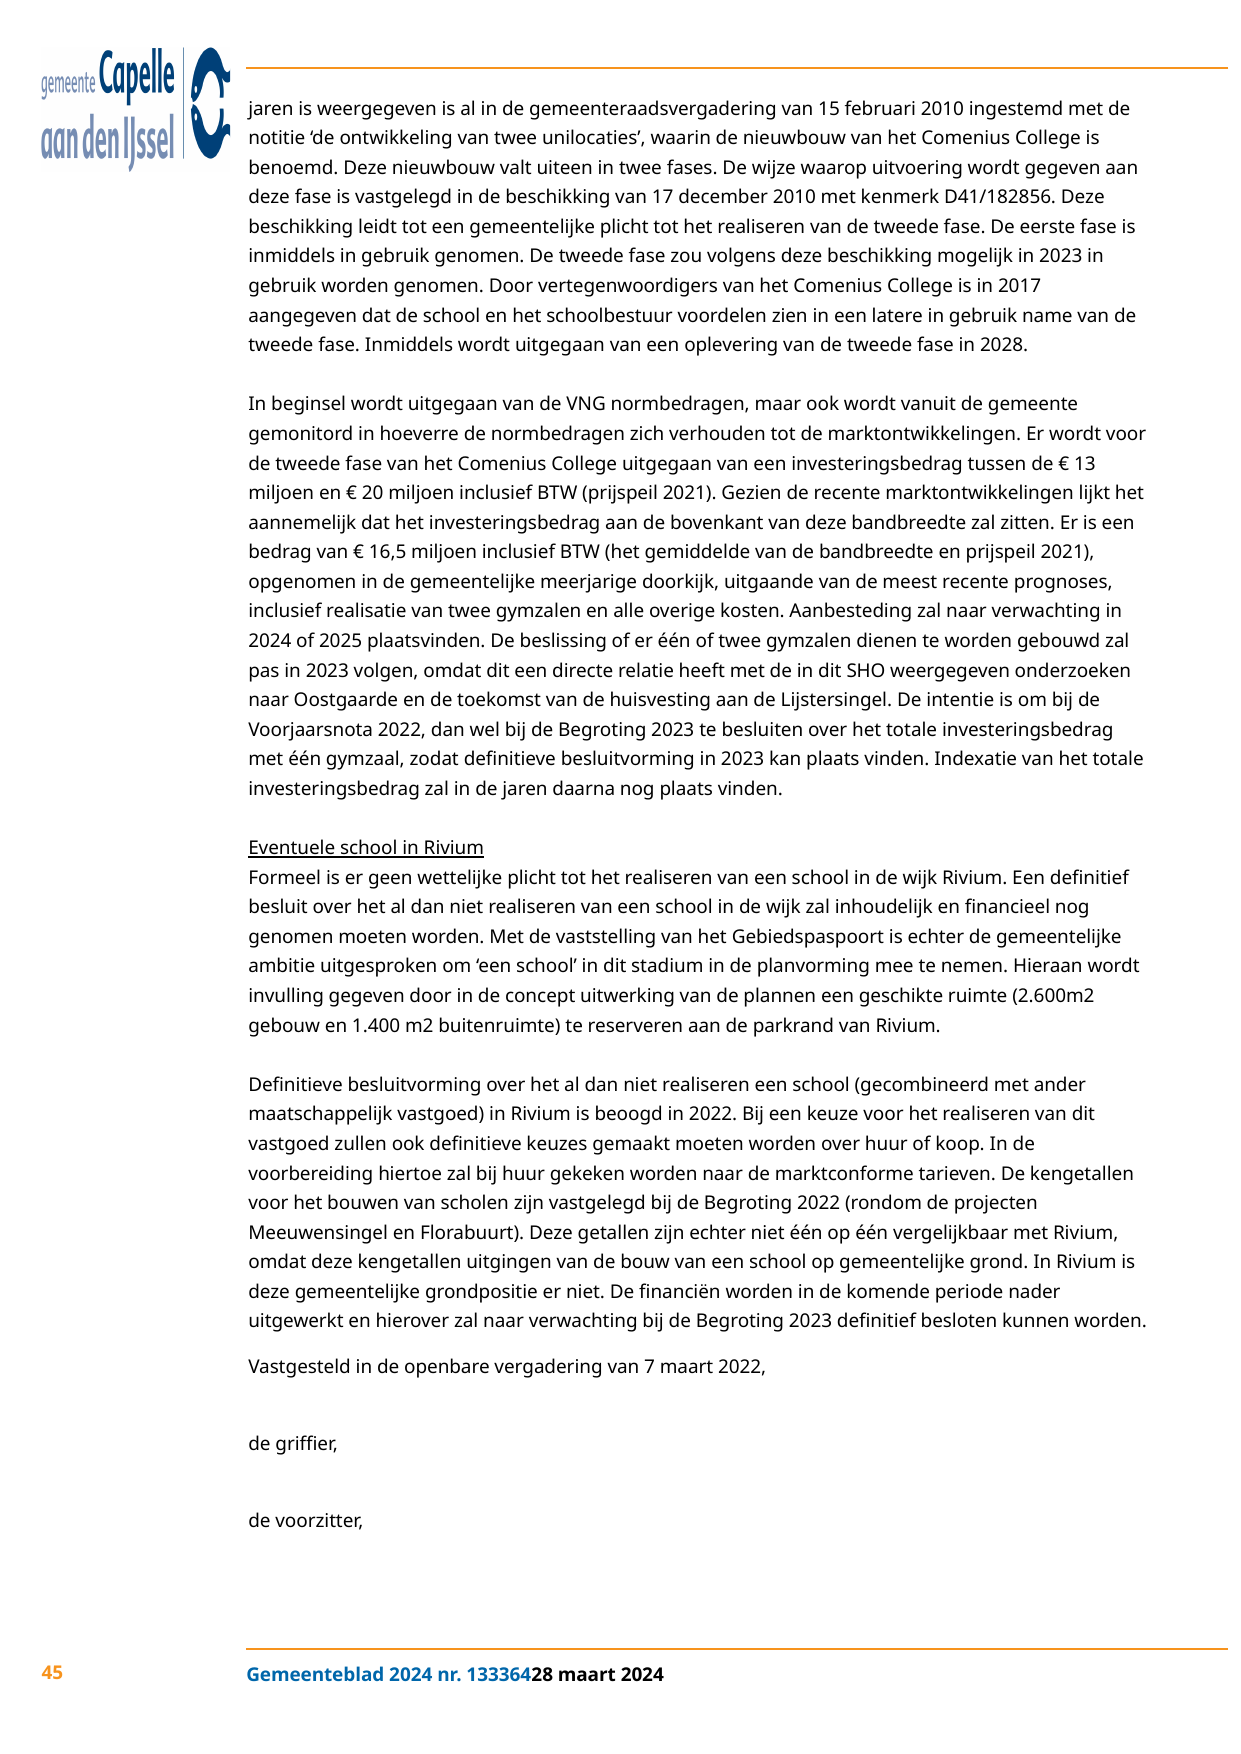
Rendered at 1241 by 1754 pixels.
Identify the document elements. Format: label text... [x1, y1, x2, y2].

text Definitieve besluitvorming over het al dan niet realiseren een school (gecombineerd met ander maatschappelijk vastgoed) in Rivium is beoogd in 2022. Bij een keuze voor het realiseren van dit vastgoed zullen ook definitieve keuzes gemaakt moeten worden over huur of koop. In de voorbereiding hiertoe zal bij huur gekeken worden naar de marktconforme tarieven. De kengetallen voor het bouwen van scholen zijn vastgelegd bij de Begroting 2022 (rondom de projecten Meeuwensingel en Florabuurt). Deze getallen zijn echter niet één op één vergelijkbaar met Rivium, omdat deze kengetallen uitgingen van de bouw van een school op gemeentelijke grond. In Rivium is deze gemeentelijke grondpositie er niet. De financiën worden in de komende periode nader uitgewerkt en hierover zal naar verwachting bij de Begroting 2023 definitief besloten kunnen worden. [248, 1071, 1152, 1333]
text jaren is weergegeven is al in de gemeenteraadsvergadering van 15 februari 2010 ingestemd met de notitie ‘de ontwikkeling van twee unilocaties’, waarin de nieuwbouw van het Comenius College is benoemd. Deze nieuwbouw valt uiteen in twee fases. De wijze waarop uitvoering wordt gegeven aan deze fase is vastgelegd in de beschikking van 17 december 2010 met kenmerk D41/182856. Deze beschikking leidt tot een gemeentelijke plicht tot het realiseren van de tweede fase. De eerste fase is inmiddels in gebruik genomen. De tweede fase zou volgens deze beschikking mogelijk in 2023 in gebruik worden genomen. Door vertegenwoordigers van het Comenius College is in 2017 aangegeven dat de school en het schoolbestuur voordelen zien in een latere in gebruik name van de tweede fase. Inmiddels wordt uitgegaan van een oplevering van de tweede fase in 2028. [248, 95, 1152, 357]
text Formeel is er geen wettelijke plicht tot het realiseren van een school in de wijk Rivium. Een definitief besluit over het al dan niet realiseren van een school in de wijk zal inhoudelijk en financieel nog genomen moeten worden. Met de vaststelling van het Gebiedspaspoort is echter de gemeentelijke ambitie uitgesproken om ‘een school’ in dit stadium in de planvorming mee te nemen. Hieraan wordt invulling gegeven door in de concept uitwerking van de plannen een geschikte ruimte (2.600m2 gebouw en 1.400 m2 buitenruimte) te reserveren aan de parkrand van Rivium. [248, 864, 1152, 1038]
picture [41, 47, 231, 172]
text Vastgesteld in de openbare vergadering van 7 maart 2022, [248, 1353, 1152, 1379]
text de griffier, [248, 1431, 1152, 1456]
text In beginsel wordt uitgegaan van de VNG normbedragen, maar ook wordt vanuit de gemeente gemonitord in hoeverre de normbedragen zich verhouden tot de marktontwikkelingen. Er wordt voor de tweede fase van het Comenius College uitgegaan van een investeringsbedrag tussen de € 13 miljoen en € 20 miljoen inclusief BTW (prijspeil 2021). Gezien de recente marktontwikkelingen lijkt het aannemelijk dat het investeringsbedrag aan de bovenkant van deze bandbreedte zal zitten. Er is een bedrag van € 16,5 miljoen inclusief BTW (het gemiddelde van de bandbreedte en prijspeil 2021), opgenomen in de gemeentelijke meerjarige doorkijk, uitgaande van de meest recente prognoses, inclusief realisatie van twee gymzalen en alle overige kosten. Aanbesteding zal naar verwachting in 2024 of 2025 plaatsvinden. De beslissing of er één of twee gymzalen dienen te worden gebouwd zal pas in 2023 volgen, omdat dit een directe relatie heeft met de in dit SHO weergegeven onderzoeken naar Oostgaarde en de toekomst van de huisvesting aan de Lijstersingel. De intentie is om bij de Voorjaarsnota 2022, dan wel bij de Begroting 2023 te besluiten over het totale investeringsbedrag met één gymzaal, zodat definitieve besluitvorming in 2023 kan plaats vinden. Indexatie van het totale investeringsbedrag zal in de jaren daarna nog plaats vinden. [248, 391, 1152, 801]
text de voorzitter, [248, 1508, 1152, 1533]
text Eventuele school in Rivium [248, 834, 1152, 860]
